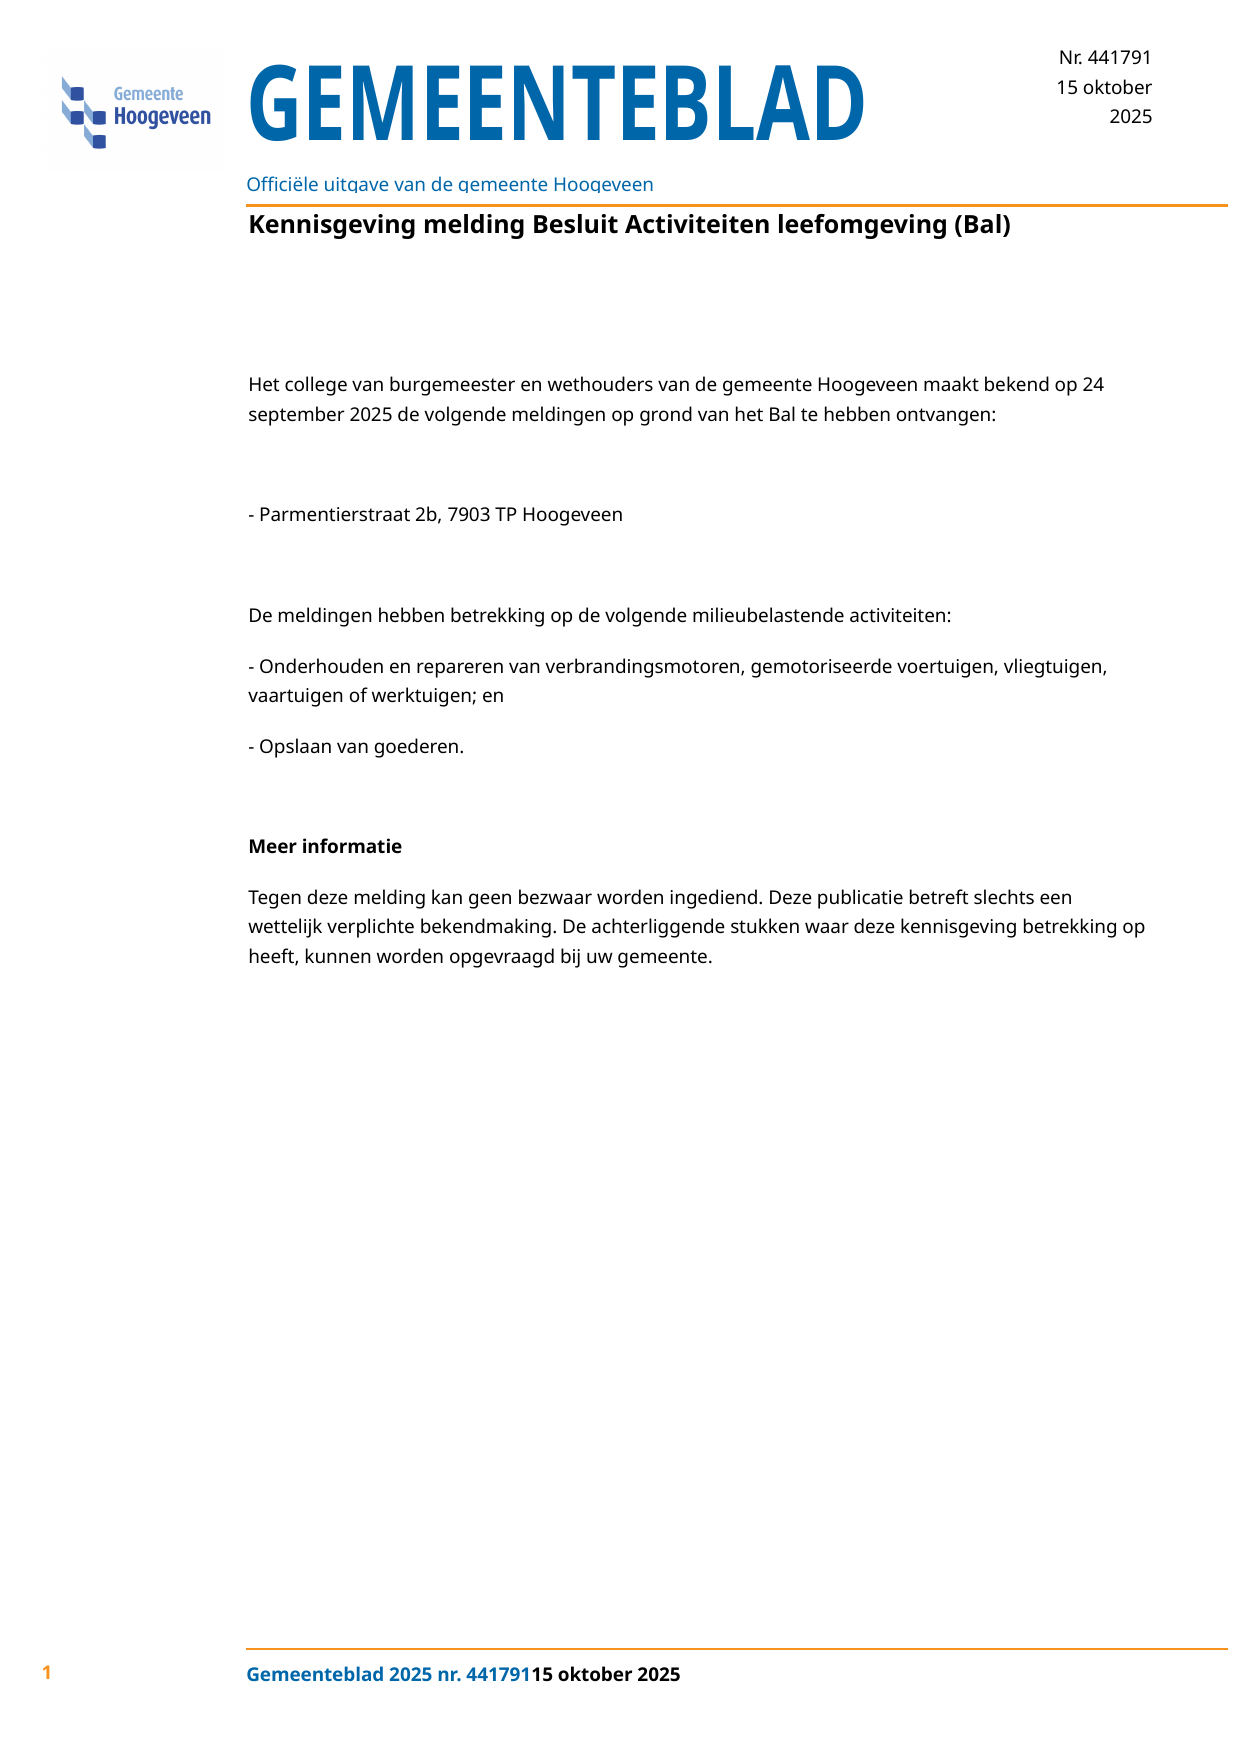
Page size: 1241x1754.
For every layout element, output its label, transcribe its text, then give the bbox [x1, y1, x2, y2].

text Kennisgeving melding Besluit Activiteiten leefomgeving (Bal) [248, 207, 1152, 241]
text De meldingen hebben betrekking op de volgende milieubelastende activiteiten: [248, 602, 1152, 628]
text - Onderhouden en repareren van verbrandingsmotoren, gemotoriseerde voertuigen, vliegtuigen, vaartuigen of werktuigen; en [248, 653, 1152, 708]
text Meer informatie [248, 834, 1152, 859]
text Tegen deze melding kan geen bezwaar worden ingediend. Deze publicatie betreft slechts een wettelijk verplichte bekendmaking. De achterliggende stukken waar deze kennisgeving betrekking op heeft, kunnen worden opgevraagd bij uw gemeente. [248, 884, 1152, 969]
text - Parmentierstraat 2b, 7903 TP Hoogeveen [248, 502, 1152, 527]
text - Opslaan van goederen. [248, 733, 1152, 758]
text Het college van burgemeester en wethouders van de gemeente Hoogeveen maakt bekend op 24 september 2025 de volgende meldingen op grond van het Bal te hebben ontvangen: [248, 371, 1152, 426]
picture [41, 47, 231, 172]
